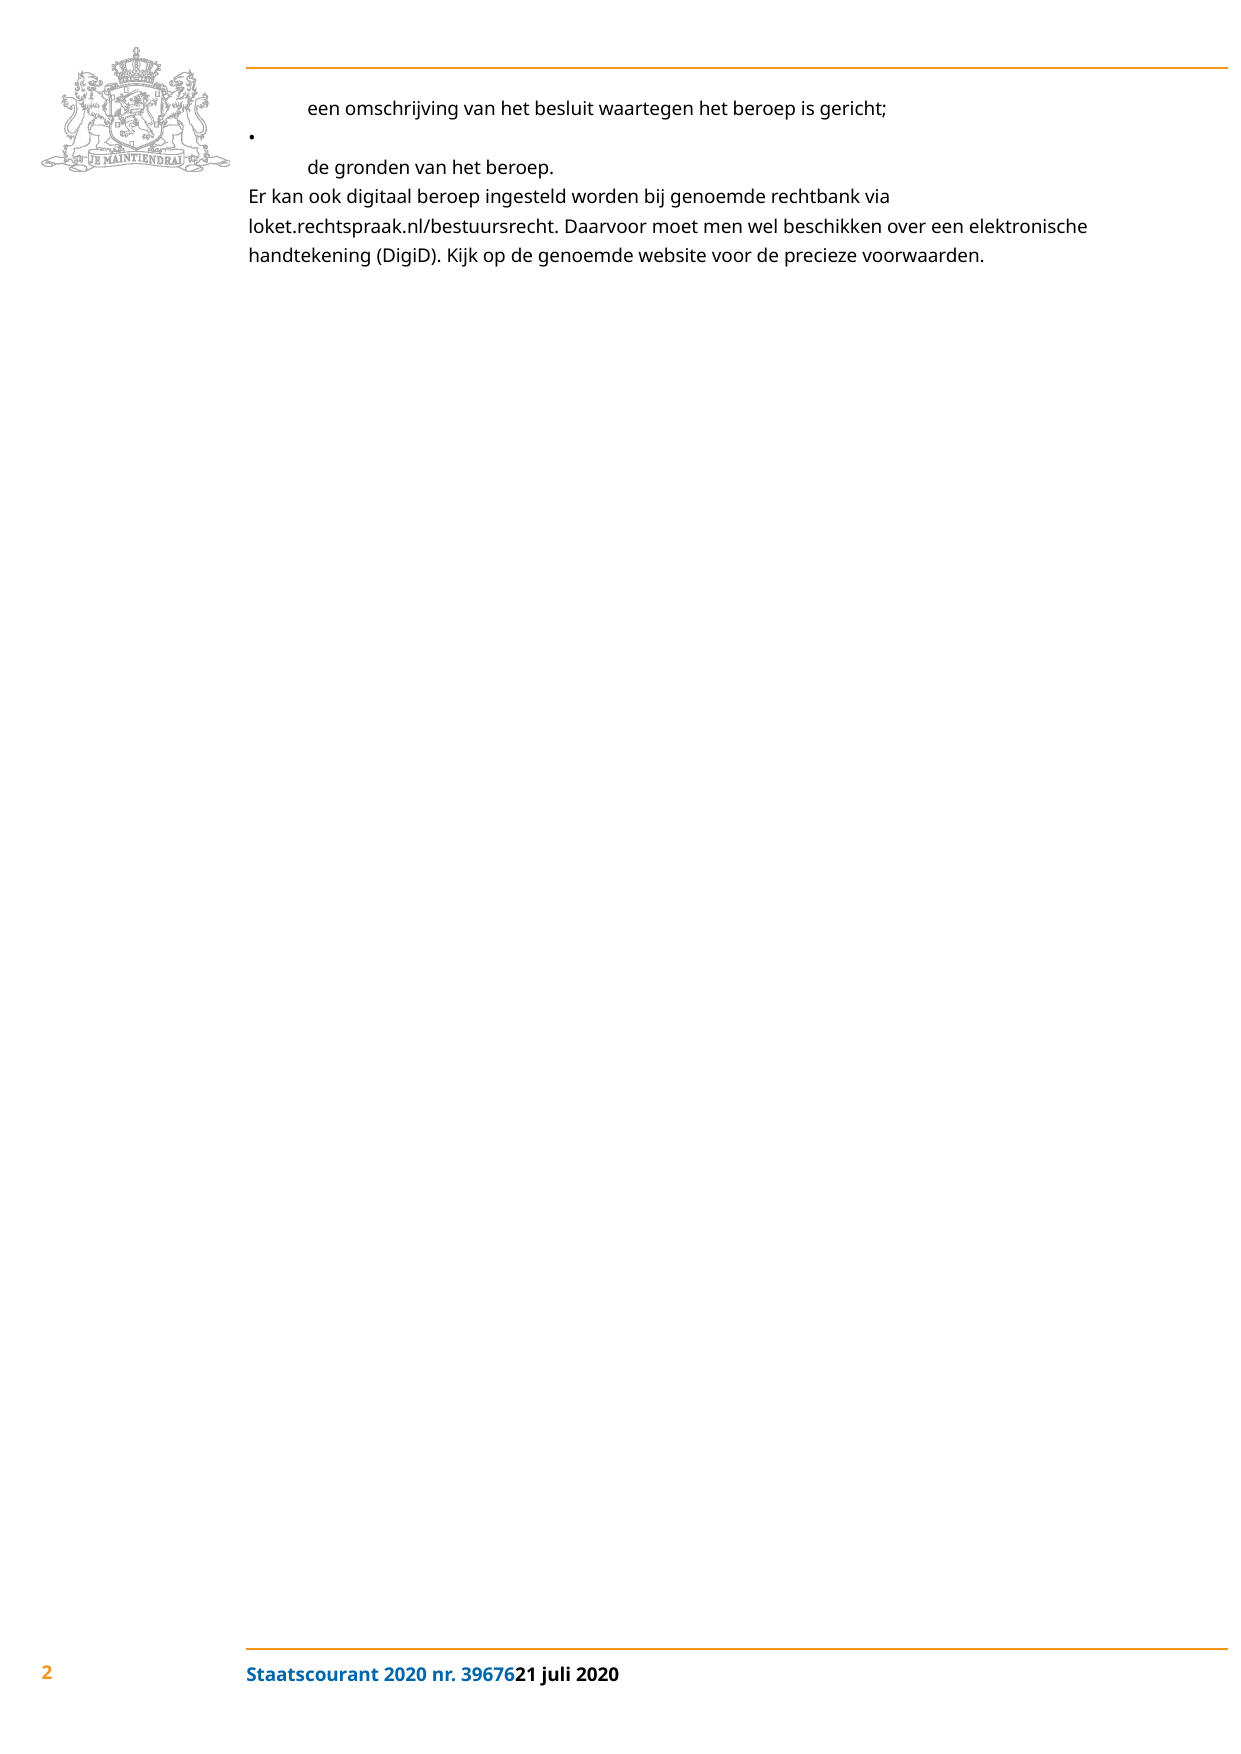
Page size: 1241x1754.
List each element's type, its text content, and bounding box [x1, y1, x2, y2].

list een omschrijving van het besluit waartegen het beroep is gericht; [248, 95, 1152, 121]
text Er kan ook digitaal beroep ingesteld worden bij genoemde rechtbank via loket.rechtspraak.nl/bestuursrecht. Daarvoor moet men wel beschikken over een elektronische handtekening (DigiD). Kijk op de genoemde website voor de precieze voorwaarden. [248, 183, 1152, 268]
list de gronden van het beroep. [248, 154, 1152, 180]
picture [41, 47, 231, 172]
